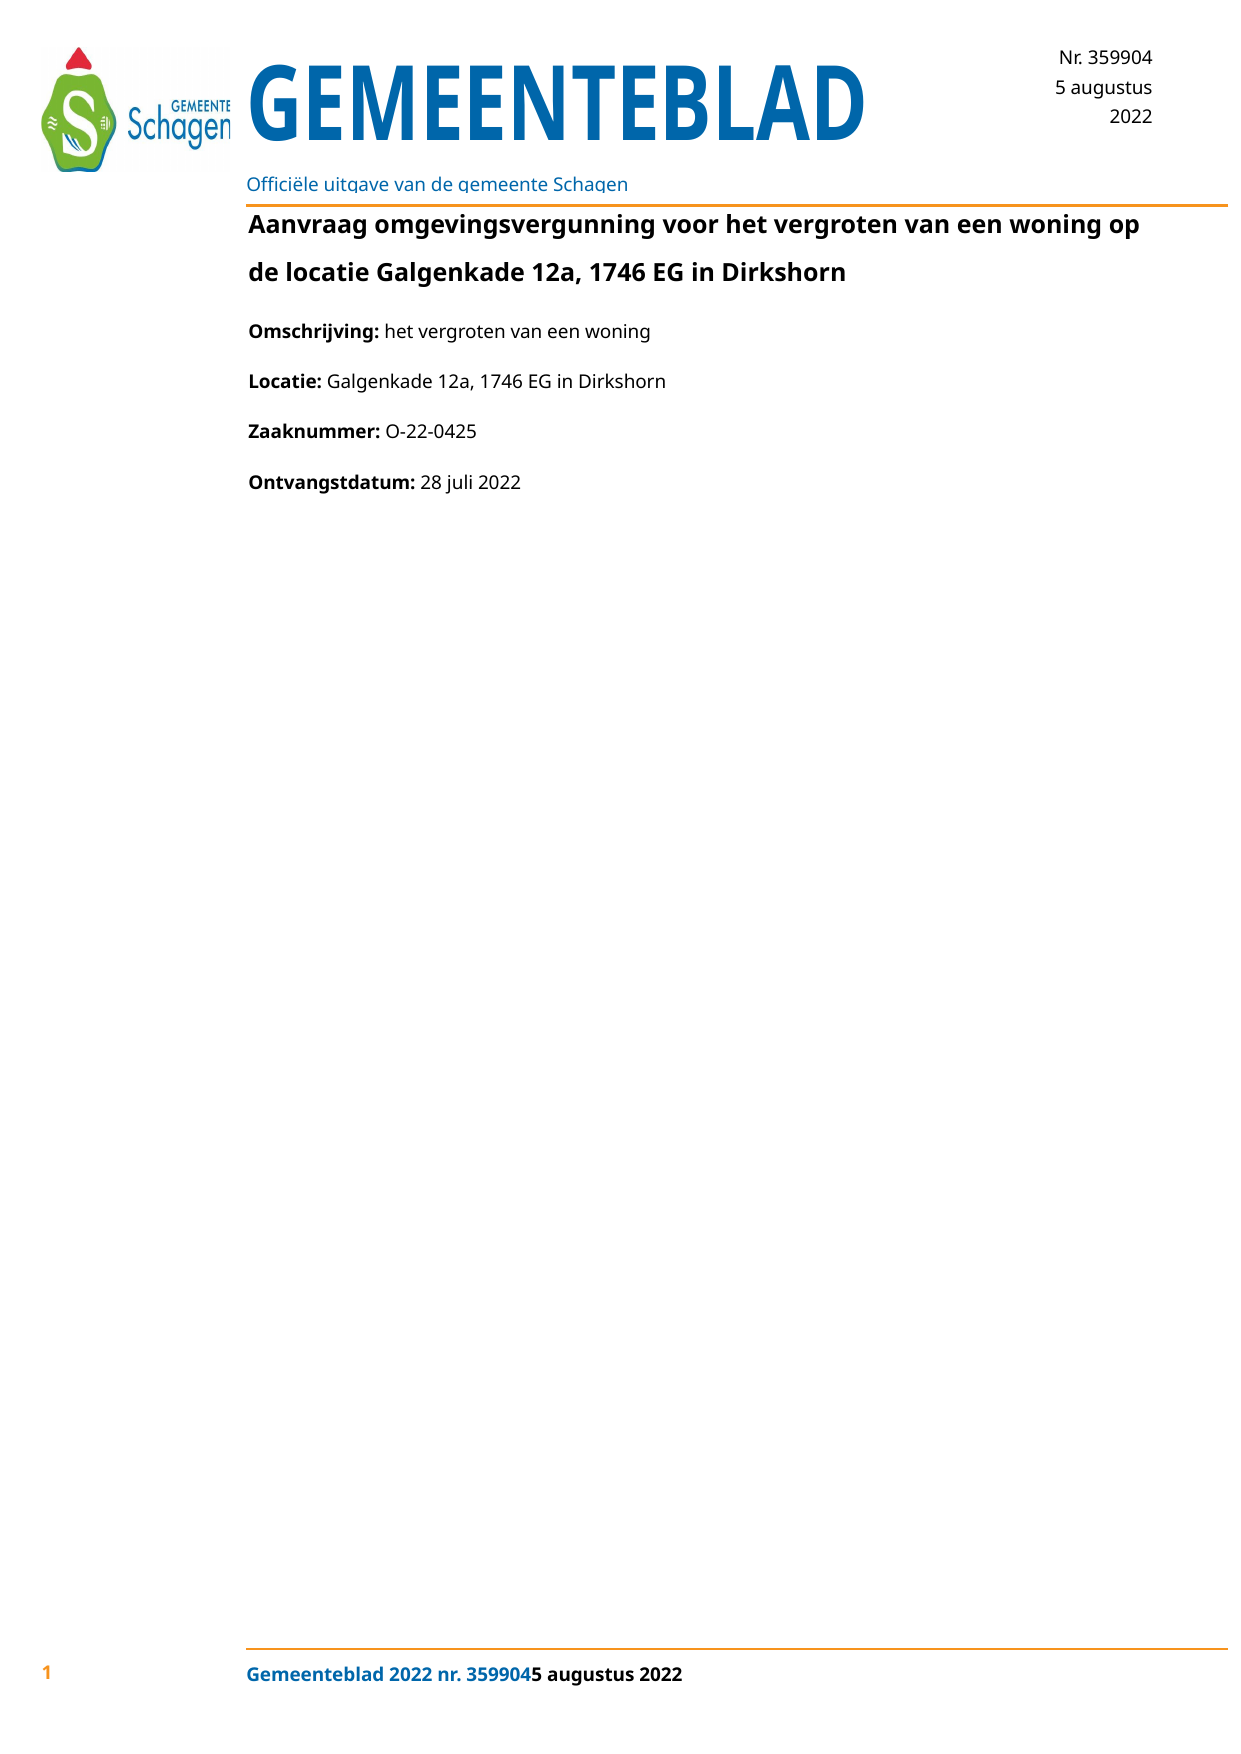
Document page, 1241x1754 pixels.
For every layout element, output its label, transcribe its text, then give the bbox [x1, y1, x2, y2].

text Zaaknummer: O-22-0425 [248, 419, 1152, 444]
text Ontvangstdatum: 28 juli 2022 [248, 469, 1152, 495]
text Omschrijving: het vergroten van een woning [248, 318, 1152, 344]
picture [41, 47, 231, 172]
text Locatie: Galgenkade 12a, 1746 EG in Dirkshorn [248, 368, 1152, 394]
text Aanvraag omgevingsvergunning voor het vergroten van een woning op de locatie Galgenkade 12a, 1746 EG in Dirkshorn [248, 207, 1152, 288]
